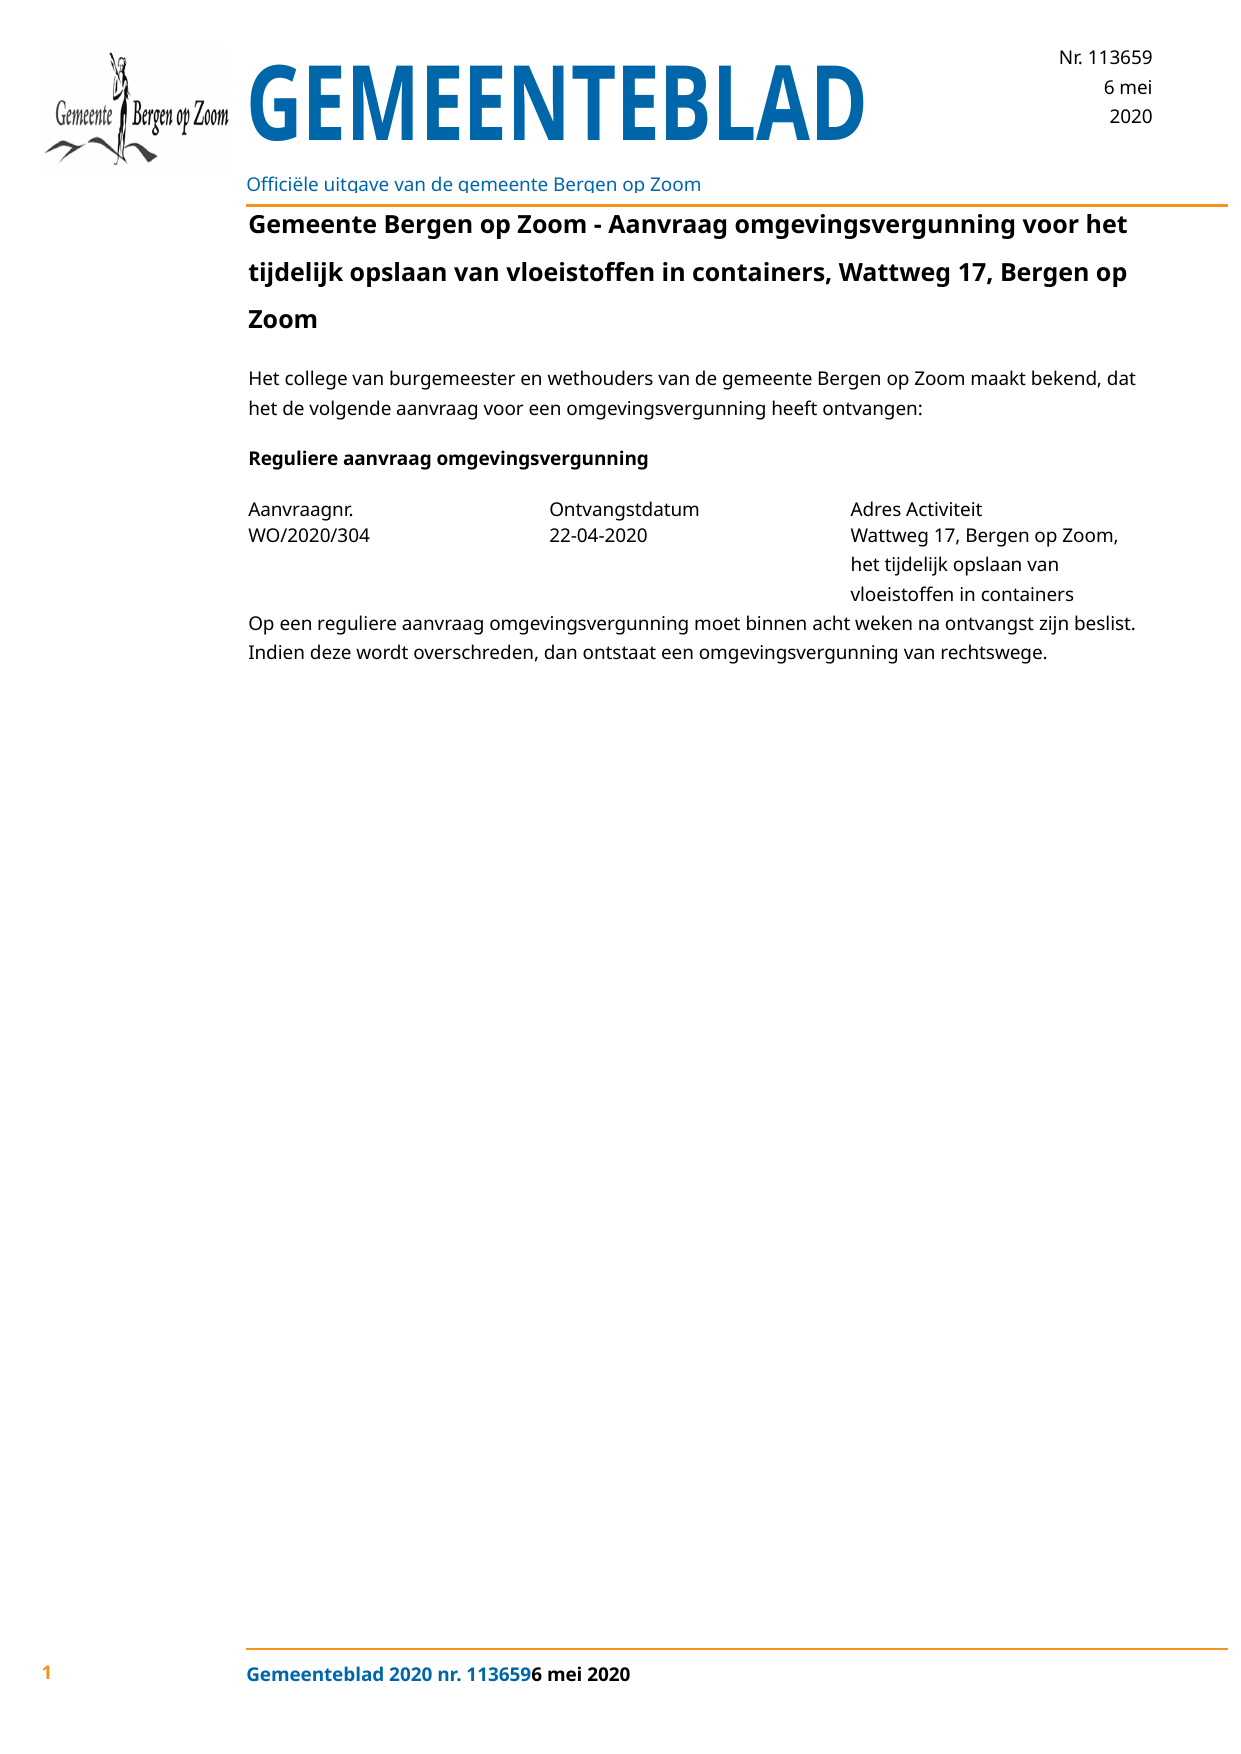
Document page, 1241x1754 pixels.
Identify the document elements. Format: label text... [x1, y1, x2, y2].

picture [41, 47, 231, 172]
table_header Aanvraagnr. [248, 496, 549, 522]
table_cell Wattweg 17, Bergen op Zoom, het tijdelijk opslaan van vloeistoffen in containers [850, 522, 1152, 607]
text Reguliere aanvraag omgevingsvergunning [248, 446, 1152, 471]
table_cell 22-04-2020 [549, 522, 850, 607]
text Het college van burgemeester en wethouders van de gemeente Bergen op Zoom maakt bekend, dat het de volgende aanvraag voor een omgevingsvergunning heeft ontvangen: [248, 366, 1152, 421]
text Gemeente Bergen op Zoom - Aanvraag omgevingsvergunning voor het tijdelijk opslaan van vloeistoffen in containers, Wattweg 17, Bergen op Zoom [248, 207, 1152, 336]
table_header Ontvangstdatum [549, 496, 850, 522]
table_header Adres Activiteit [850, 496, 1152, 522]
text Op een reguliere aanvraag omgevingsvergunning moet binnen acht weken na ontvangst zijn beslist. Indien deze wordt overschreden, dan ontstaat een omgevingsvergunning van rechtswege. [248, 610, 1152, 665]
table_cell WO/2020/304 [248, 522, 549, 607]
